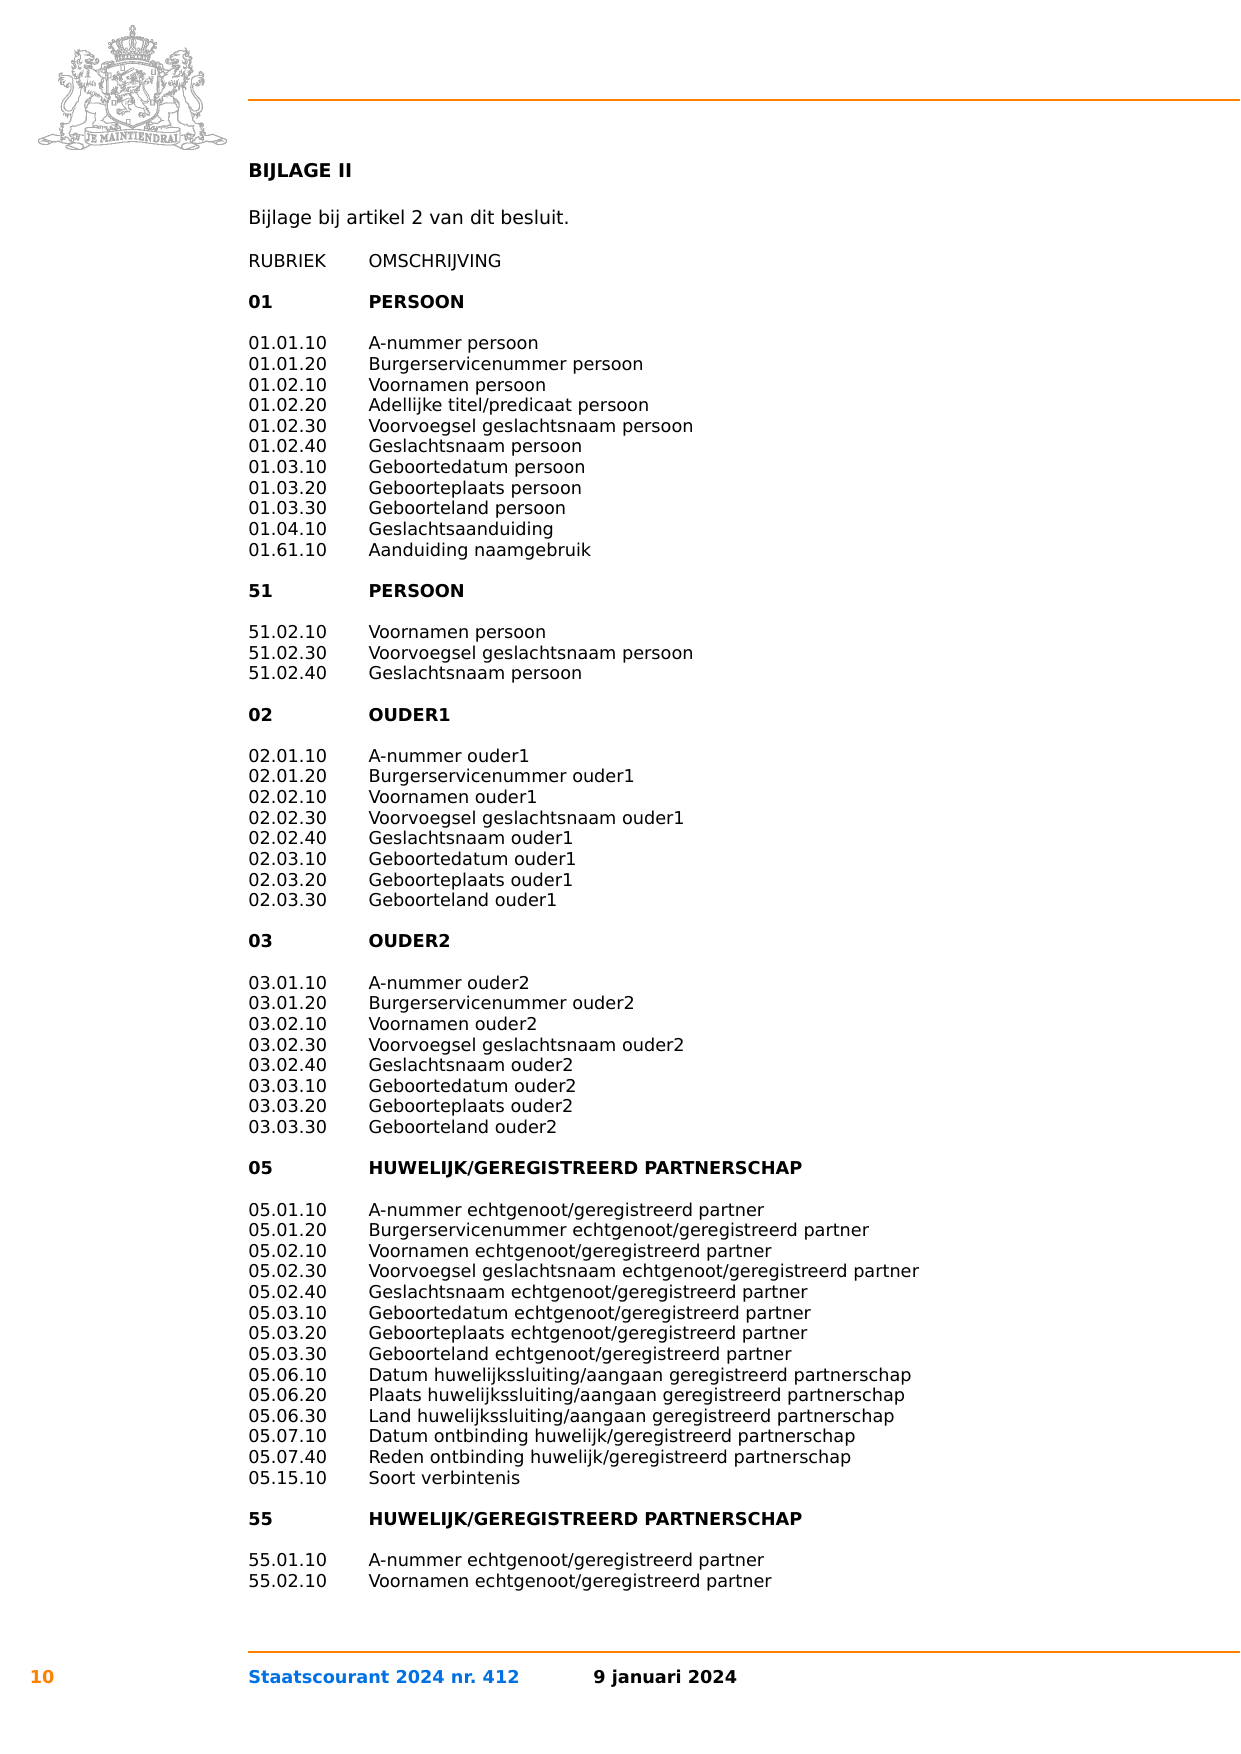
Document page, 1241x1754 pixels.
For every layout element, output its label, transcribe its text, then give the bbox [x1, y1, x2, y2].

table_cell 02.02.10 [248, 787, 362, 808]
table_cell 03.03.20 [248, 1096, 362, 1117]
table_cell Geslachtsnaam persoon [363, 663, 1163, 684]
table_cell 02.02.40 [248, 828, 362, 849]
table_cell OUDER1 [363, 705, 1163, 725]
table_cell 02.03.30 [248, 890, 362, 911]
table_cell 01.03.30 [248, 498, 362, 519]
table_cell 01.02.30 [248, 416, 362, 436]
table_cell Geboorteplaats ouder1 [363, 870, 1163, 890]
table_cell 05.06.10 [248, 1365, 362, 1385]
table_cell [248, 1488, 362, 1509]
table_cell A-nummer echtgenoot/geregistreerd partner [363, 1550, 1163, 1571]
table_cell 03.01.20 [248, 993, 362, 1014]
table_cell 05.07.10 [248, 1426, 362, 1447]
table_cell [363, 952, 1163, 973]
table_cell Voornamen ouder1 [363, 787, 1163, 808]
table_cell 03.03.10 [248, 1076, 362, 1096]
table_cell 03.02.10 [248, 1014, 362, 1034]
table_cell [248, 1179, 362, 1199]
table_cell Voorvoegsel geslachtsnaam persoon [363, 643, 1163, 663]
table_cell 55.02.10 [248, 1571, 362, 1591]
table_cell 05.07.40 [248, 1447, 362, 1468]
table_cell [248, 601, 362, 622]
table_cell 05.15.10 [248, 1468, 362, 1488]
table_cell OUDER2 [363, 931, 1163, 952]
picture [38, 25, 227, 150]
table_cell [363, 1488, 1163, 1509]
table_cell 01.01.20 [248, 354, 362, 374]
table_cell 05 [248, 1158, 362, 1179]
table_cell Aanduiding naamgebruik [363, 540, 1163, 560]
table_cell A-nummer ouder1 [363, 746, 1163, 766]
table_cell [363, 560, 1163, 581]
table_cell [248, 911, 362, 931]
table_cell 01.01.10 [248, 333, 362, 354]
table_cell Soort verbintenis [363, 1468, 1163, 1488]
table_cell Geboorteplaats echtgenoot/geregistreerd partner [363, 1323, 1163, 1344]
table_cell 51 [248, 581, 362, 601]
table_cell Voornamen echtgenoot/geregistreerd partner [363, 1241, 1163, 1261]
table_cell 03.02.30 [248, 1035, 362, 1055]
table_cell [248, 271, 362, 292]
table_cell Geboorteland echtgenoot/geregistreerd partner [363, 1344, 1163, 1364]
table_cell 03.02.40 [248, 1055, 362, 1076]
table_cell Geslachtsaanduiding [363, 519, 1163, 539]
table_cell Voorvoegsel geslachtsnaam ouder1 [363, 808, 1163, 828]
table_cell 05.02.40 [248, 1282, 362, 1303]
table_cell 01.03.20 [248, 478, 362, 498]
table_cell [248, 560, 362, 581]
table_cell [363, 271, 1163, 292]
text Bijlage bij artikel 2 van dit besluit. [248, 207, 1163, 229]
table_cell [248, 725, 362, 746]
table_cell Voorvoegsel geslachtsnaam persoon [363, 416, 1163, 436]
table_cell HUWELIJK/GEREGISTREERD PARTNERSCHAP [363, 1158, 1163, 1179]
table_cell Geboortedatum ouder2 [363, 1076, 1163, 1096]
table_cell [363, 313, 1163, 333]
table_cell [363, 1179, 1163, 1199]
table_cell Geslachtsnaam echtgenoot/geregistreerd partner [363, 1282, 1163, 1303]
table_cell Geboortedatum persoon [363, 457, 1163, 478]
table_cell Geslachtsnaam persoon [363, 436, 1163, 457]
table_cell 02.03.10 [248, 849, 362, 869]
table_cell 01 [248, 292, 362, 313]
table_cell 05.01.10 [248, 1200, 362, 1220]
table_cell Geboorteland ouder2 [363, 1117, 1163, 1138]
table_cell Plaats huwelijkssluiting/aangaan geregistreerd partnerschap [363, 1385, 1163, 1406]
table_cell 01.61.10 [248, 540, 362, 560]
table_cell 05.01.20 [248, 1220, 362, 1241]
table_cell 02.01.20 [248, 766, 362, 787]
table_cell Voornamen persoon [363, 622, 1163, 643]
table_cell A-nummer ouder2 [363, 973, 1163, 993]
table_cell 05.06.20 [248, 1385, 362, 1406]
table_cell [363, 1138, 1163, 1158]
table_cell Voorvoegsel geslachtsnaam echtgenoot/geregistreerd partner [363, 1261, 1163, 1282]
table_cell Voornamen persoon [363, 375, 1163, 395]
table_cell Voorvoegsel geslachtsnaam ouder2 [363, 1035, 1163, 1055]
table_cell Geboortedatum ouder1 [363, 849, 1163, 869]
table_cell HUWELIJK/GEREGISTREERD PARTNERSCHAP [363, 1509, 1163, 1529]
table_cell [248, 684, 362, 704]
table_cell 51.02.30 [248, 643, 362, 663]
table_cell 01.02.40 [248, 436, 362, 457]
table_cell 03.01.10 [248, 973, 362, 993]
table_cell [363, 601, 1163, 622]
table_cell [363, 911, 1163, 931]
table_cell 05.03.10 [248, 1303, 362, 1323]
table_cell [363, 684, 1163, 704]
table_header RUBRIEK [248, 251, 362, 271]
table_cell [248, 313, 362, 333]
table_cell 02.03.20 [248, 870, 362, 890]
table_cell 01.03.10 [248, 457, 362, 478]
table_cell Geboortedatum echtgenoot/geregistreerd partner [363, 1303, 1163, 1323]
table_cell Geboorteland ouder1 [363, 890, 1163, 911]
table_cell Reden ontbinding huwelijk/geregistreerd partnerschap [363, 1447, 1163, 1468]
table_cell 05.06.30 [248, 1406, 362, 1426]
subtitle BIJLAGE II [248, 160, 1163, 182]
table_cell 01.02.10 [248, 375, 362, 395]
table_cell A-nummer echtgenoot/geregistreerd partner [363, 1200, 1163, 1220]
table_cell 55.01.10 [248, 1550, 362, 1571]
table_cell 02.02.30 [248, 808, 362, 828]
table_cell Land huwelijkssluiting/aangaan geregistreerd partnerschap [363, 1406, 1163, 1426]
table_cell 51.02.10 [248, 622, 362, 643]
table_cell Burgerservicenummer echtgenoot/geregistreerd partner [363, 1220, 1163, 1241]
table_cell 03.03.30 [248, 1117, 362, 1138]
table_cell 01.02.20 [248, 395, 362, 416]
table_cell Burgerservicenummer ouder1 [363, 766, 1163, 787]
table_cell [363, 725, 1163, 746]
table_cell Adellijke titel/predicaat persoon [363, 395, 1163, 416]
table_cell Geboorteplaats persoon [363, 478, 1163, 498]
table_cell Burgerservicenummer persoon [363, 354, 1163, 374]
table_cell PERSOON [363, 292, 1163, 313]
table_cell 55 [248, 1509, 362, 1529]
table_cell 03 [248, 931, 362, 952]
table_cell 05.02.30 [248, 1261, 362, 1282]
table_cell PERSOON [363, 581, 1163, 601]
table_cell 51.02.40 [248, 663, 362, 684]
table_cell 05.02.10 [248, 1241, 362, 1261]
table_cell 05.03.20 [248, 1323, 362, 1344]
table_header OMSCHRIJVING [363, 251, 1163, 271]
table_cell [248, 952, 362, 973]
table_cell 02 [248, 705, 362, 725]
table_cell Voornamen echtgenoot/geregistreerd partner [363, 1571, 1163, 1591]
table_cell [248, 1138, 362, 1158]
table_cell Geslachtsnaam ouder1 [363, 828, 1163, 849]
table_cell 01.04.10 [248, 519, 362, 539]
table_cell Geboorteland persoon [363, 498, 1163, 519]
table_cell [248, 1530, 362, 1550]
table_cell Voornamen ouder2 [363, 1014, 1163, 1034]
table_cell Burgerservicenummer ouder2 [363, 993, 1163, 1014]
table_cell Datum ontbinding huwelijk/geregistreerd partnerschap [363, 1426, 1163, 1447]
table_cell Datum huwelijkssluiting/aangaan geregistreerd partnerschap [363, 1365, 1163, 1385]
table_cell Geslachtsnaam ouder2 [363, 1055, 1163, 1076]
table_cell A-nummer persoon [363, 333, 1163, 354]
table_cell 05.03.30 [248, 1344, 362, 1364]
table_cell [363, 1530, 1163, 1550]
table_cell 02.01.10 [248, 746, 362, 766]
table_cell Geboorteplaats ouder2 [363, 1096, 1163, 1117]
